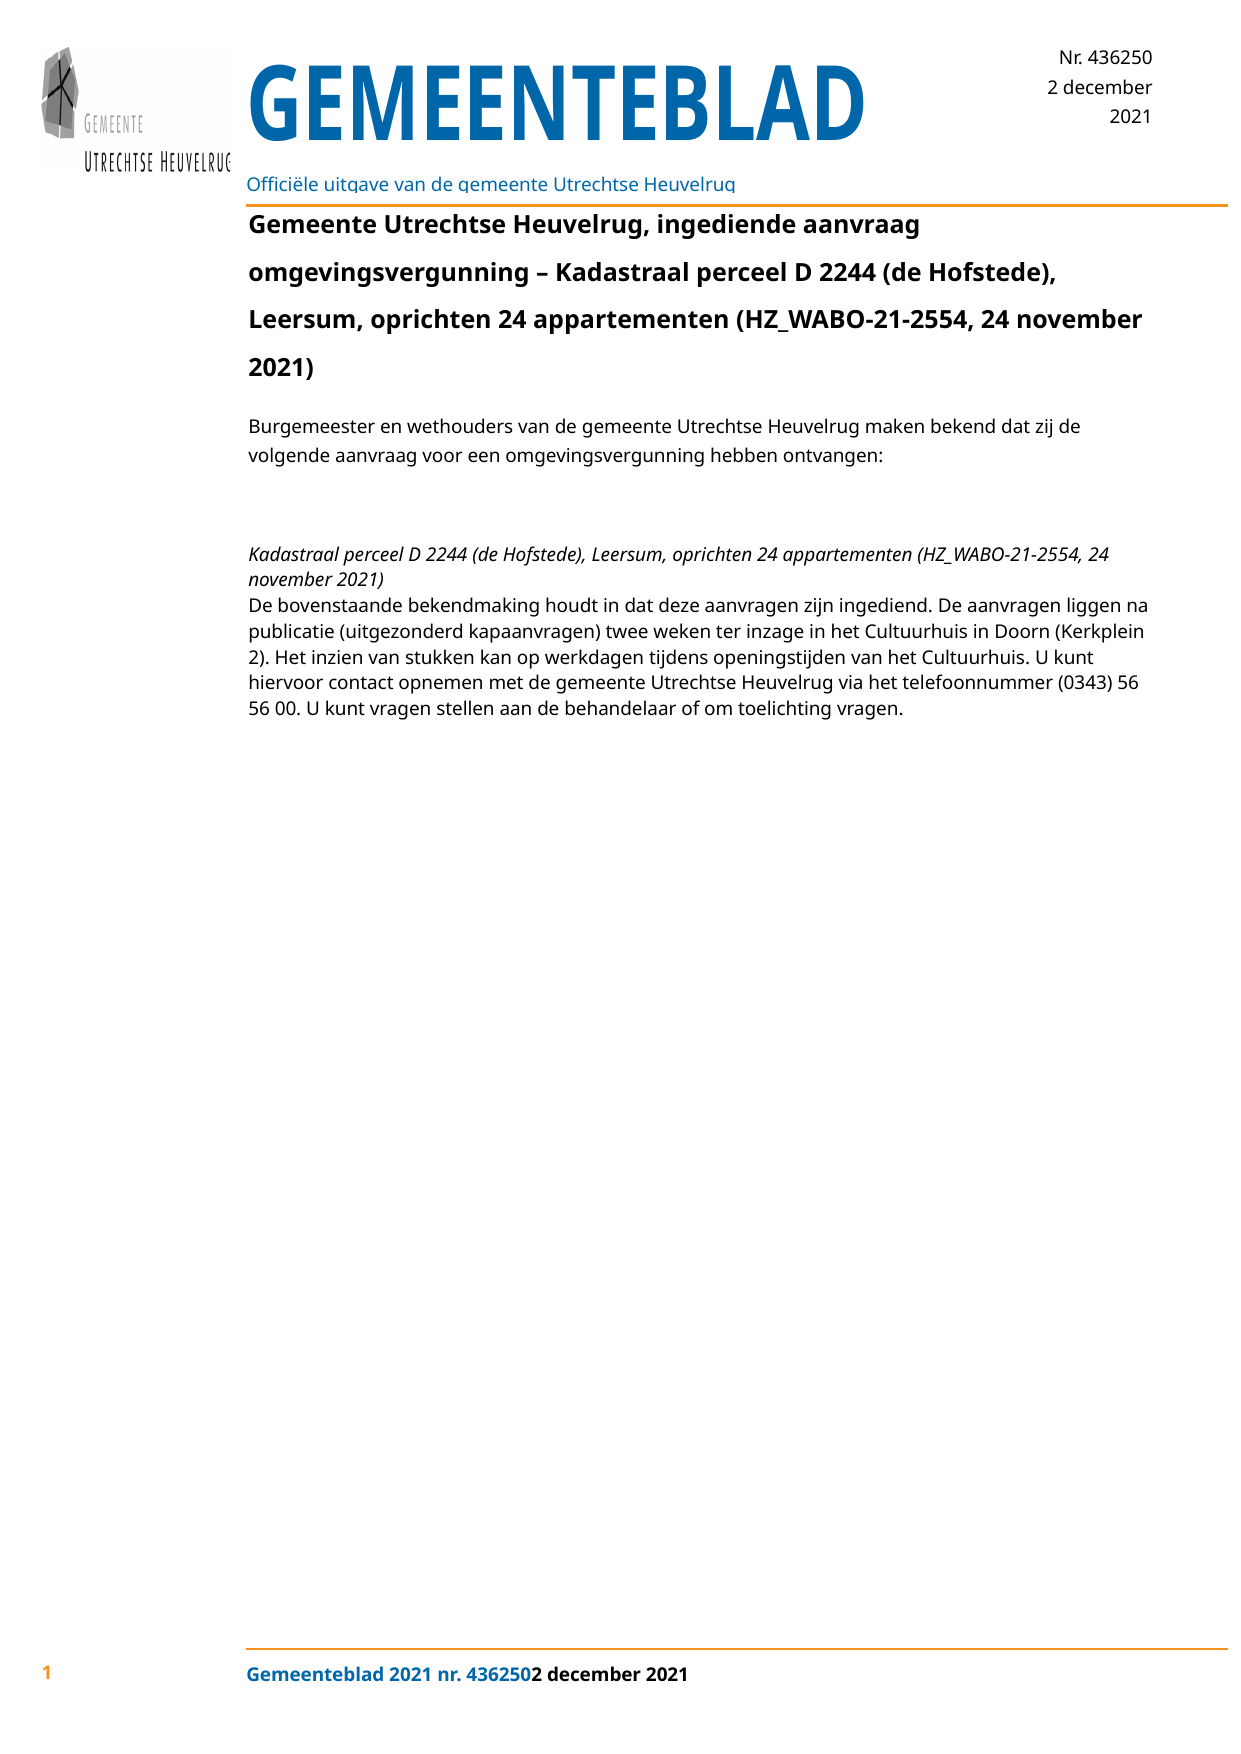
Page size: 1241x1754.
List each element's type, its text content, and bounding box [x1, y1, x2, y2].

text Gemeente Utrechtse Heuvelrug, ingediende aanvraag omgevingsvergunning – Kadastraal perceel D 2244 (de Hofstede), Leersum, oprichten 24 appartementen (HZ_WABO-21-2554, 24 november 2021) [248, 207, 1152, 384]
text De bovenstaande bekendmaking houdt in dat deze aanvragen zijn ingediend. De aanvragen liggen na publicatie (uitgezonderd kapaanvragen) twee weken ter inzage in het Cultuurhuis in Doorn (Kerkplein 2). Het inzien van stukken kan op werkdagen tijdens openingstijden van het Cultuurhuis. U kunt hiervoor contact opnemen met de gemeente Utrechtse Heuvelrug via het telefoonnummer (0343) 56 56 00. U kunt vragen stellen aan de behandelaar of om toelichting vragen. [248, 592, 1152, 721]
text Burgemeester en wethouders van de gemeente Utrechtse Heuvelrug maken bekend dat zij de volgende aanvraag voor een omgevingsvergunning hebben ontvangen: [248, 413, 1152, 468]
text Kadastraal perceel D 2244 (de Hofstede), Leersum, oprichten 24 appartementen (HZ_WABO-21-2554, 24 november 2021) [248, 541, 1152, 592]
picture [41, 47, 231, 172]
